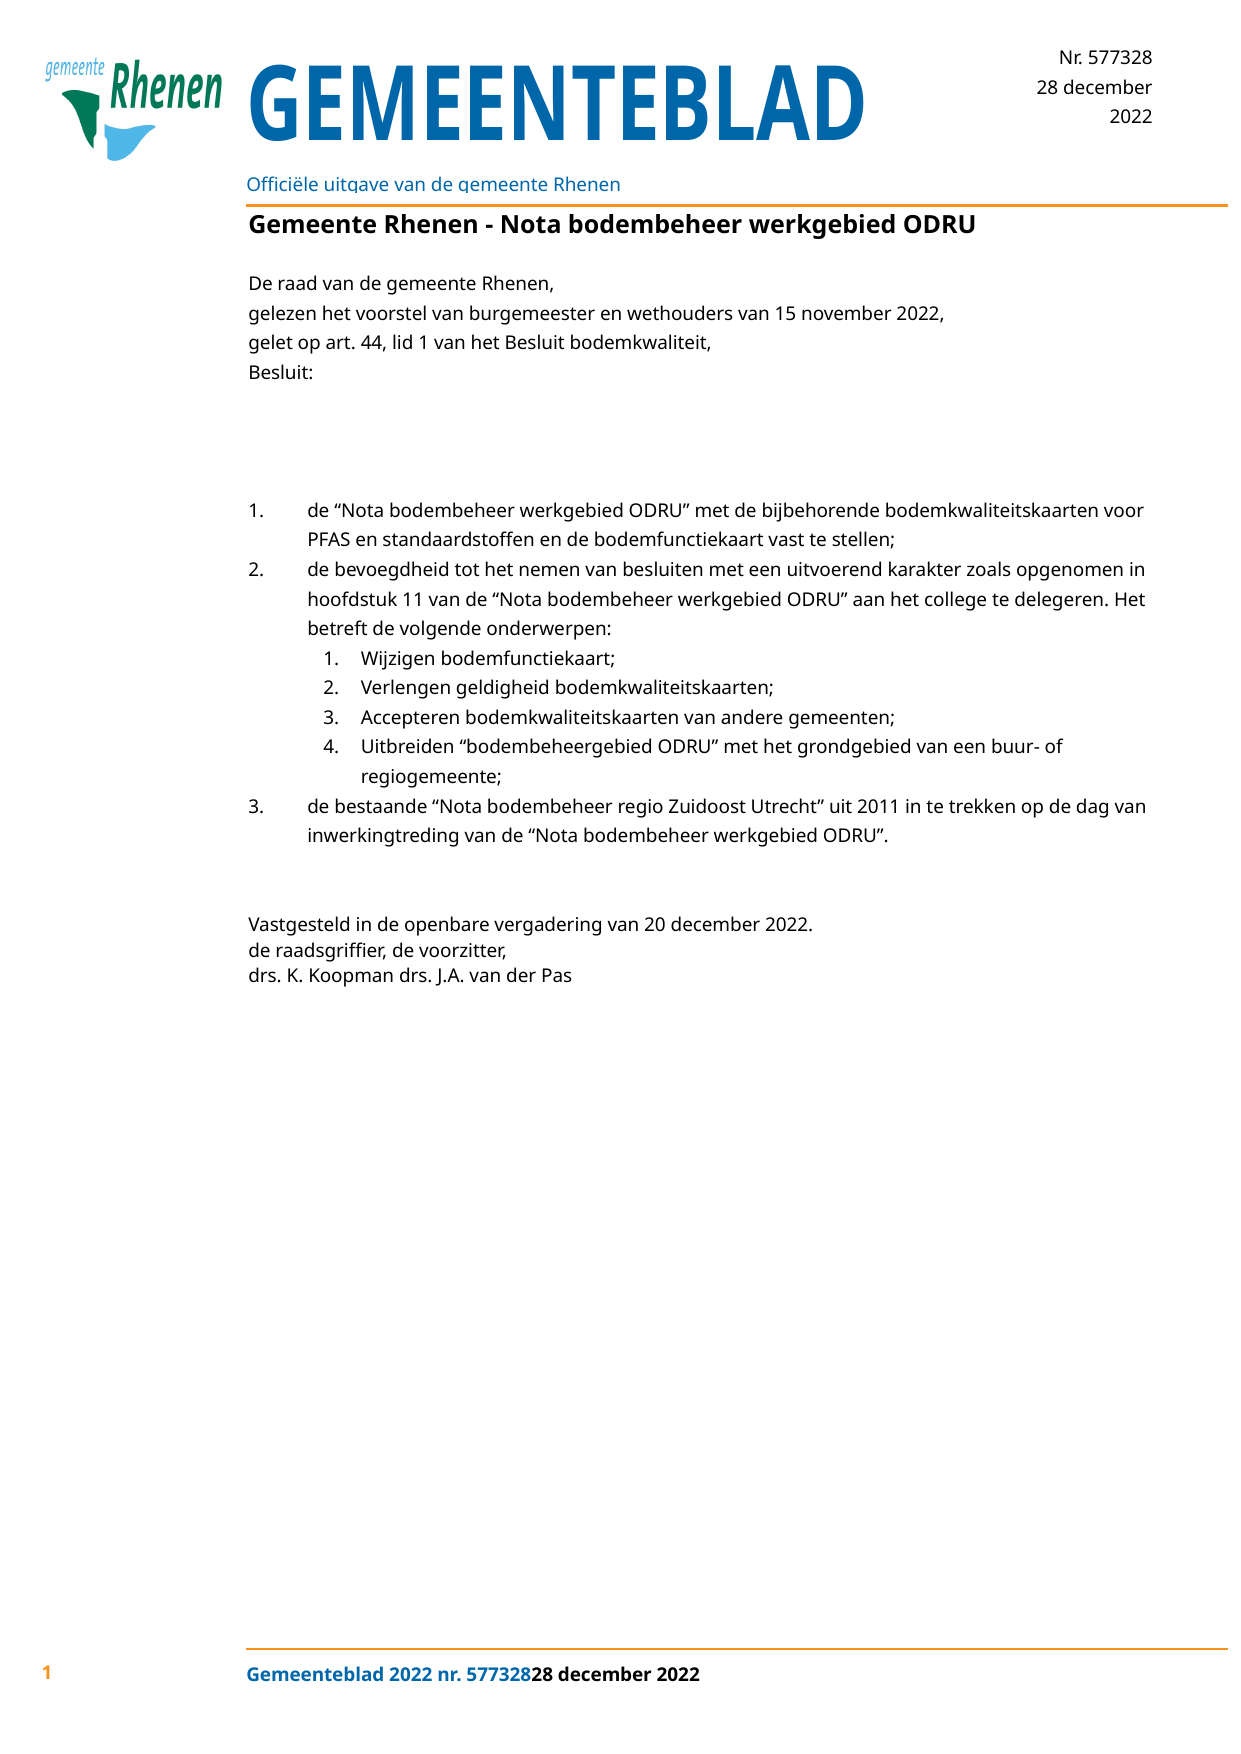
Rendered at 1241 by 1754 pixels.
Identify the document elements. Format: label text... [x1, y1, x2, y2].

picture [41, 47, 231, 172]
text Vastgesteld in de openbare vergadering van 20 december 2022. [248, 911, 1152, 937]
list de “Nota bodembeheer werkgebied ODRU” met de bijbehorende bodemkwaliteitskaarten voor PFAS en standaardstoffen en de bodemfunctiekaart vast te stellen; [248, 497, 1152, 552]
text gelet op art. 44, lid 1 van het Besluit bodemkwaliteit, [248, 329, 1152, 355]
list de bestaande “Nota bodembeheer regio Zuidoost Utrecht” uit 2011 in te trekken op de dag van inwerkingtreding van de “Nota bodembeheer werkgebied ODRU”. [248, 793, 1152, 848]
list Accepteren bodemkwaliteitskaarten van andere gemeenten; [323, 704, 1152, 730]
list Uitbreiden “bodembeheergebied ODRU” met het grondgebied van een buur- of regiogemeente; [323, 734, 1152, 789]
text De raad van de gemeente Rhenen, [248, 270, 1152, 296]
text de raadsgriffier, de voorzitter, [248, 937, 1152, 963]
list Wijzigen bodemfunctiekaart; [323, 645, 1152, 671]
text Gemeente Rhenen - Nota bodembeheer werkgebied ODRU [248, 207, 1152, 241]
text Besluit: [248, 359, 1152, 385]
list Verlengen geldigheid bodemkwaliteitskaarten; [323, 674, 1152, 700]
list de bevoegdheid tot het nemen van besluiten met een uitvoerend karakter zoals opgenomen in hoofdstuk 11 van de “Nota bodembeheer werkgebied ODRU” aan het college te delegeren. Het betreft de volgende onderwerpen: [248, 556, 1152, 641]
text gelezen het voorstel van burgemeester en wethouders van 15 november 2022, [248, 300, 1152, 326]
text drs. K. Koopman drs. J.A. van der Pas [248, 963, 1152, 988]
